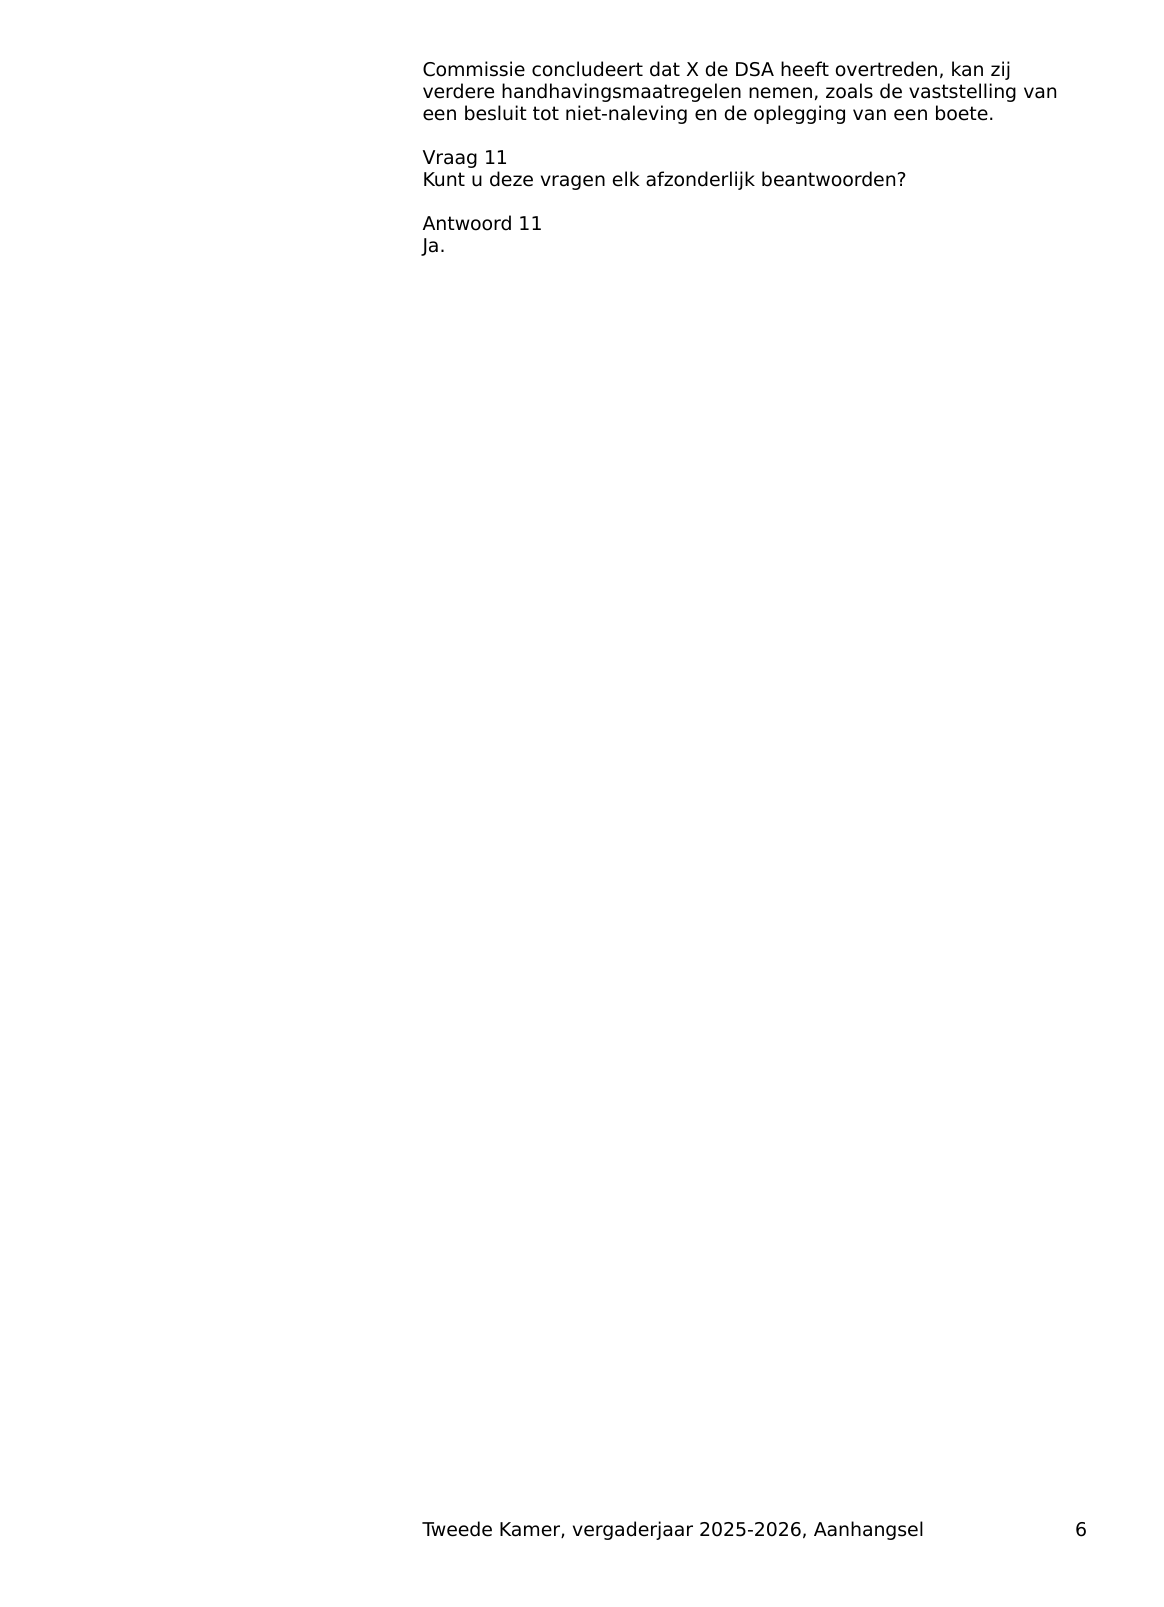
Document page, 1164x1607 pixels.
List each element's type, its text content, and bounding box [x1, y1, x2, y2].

text Kunt u deze vragen elk afzonderlijk beantwoorden? [422, 169, 1087, 191]
text Antwoord 11 [422, 213, 1087, 235]
text Commissie concludeert dat X de DSA heeft overtreden, kan zij verdere handhavingsmaatregelen nemen, zoals de vaststelling van een besluit tot niet-naleving en de oplegging van een boete. [422, 59, 1087, 125]
text Vraag 11 [422, 147, 1087, 169]
text Ja. [422, 235, 1087, 257]
